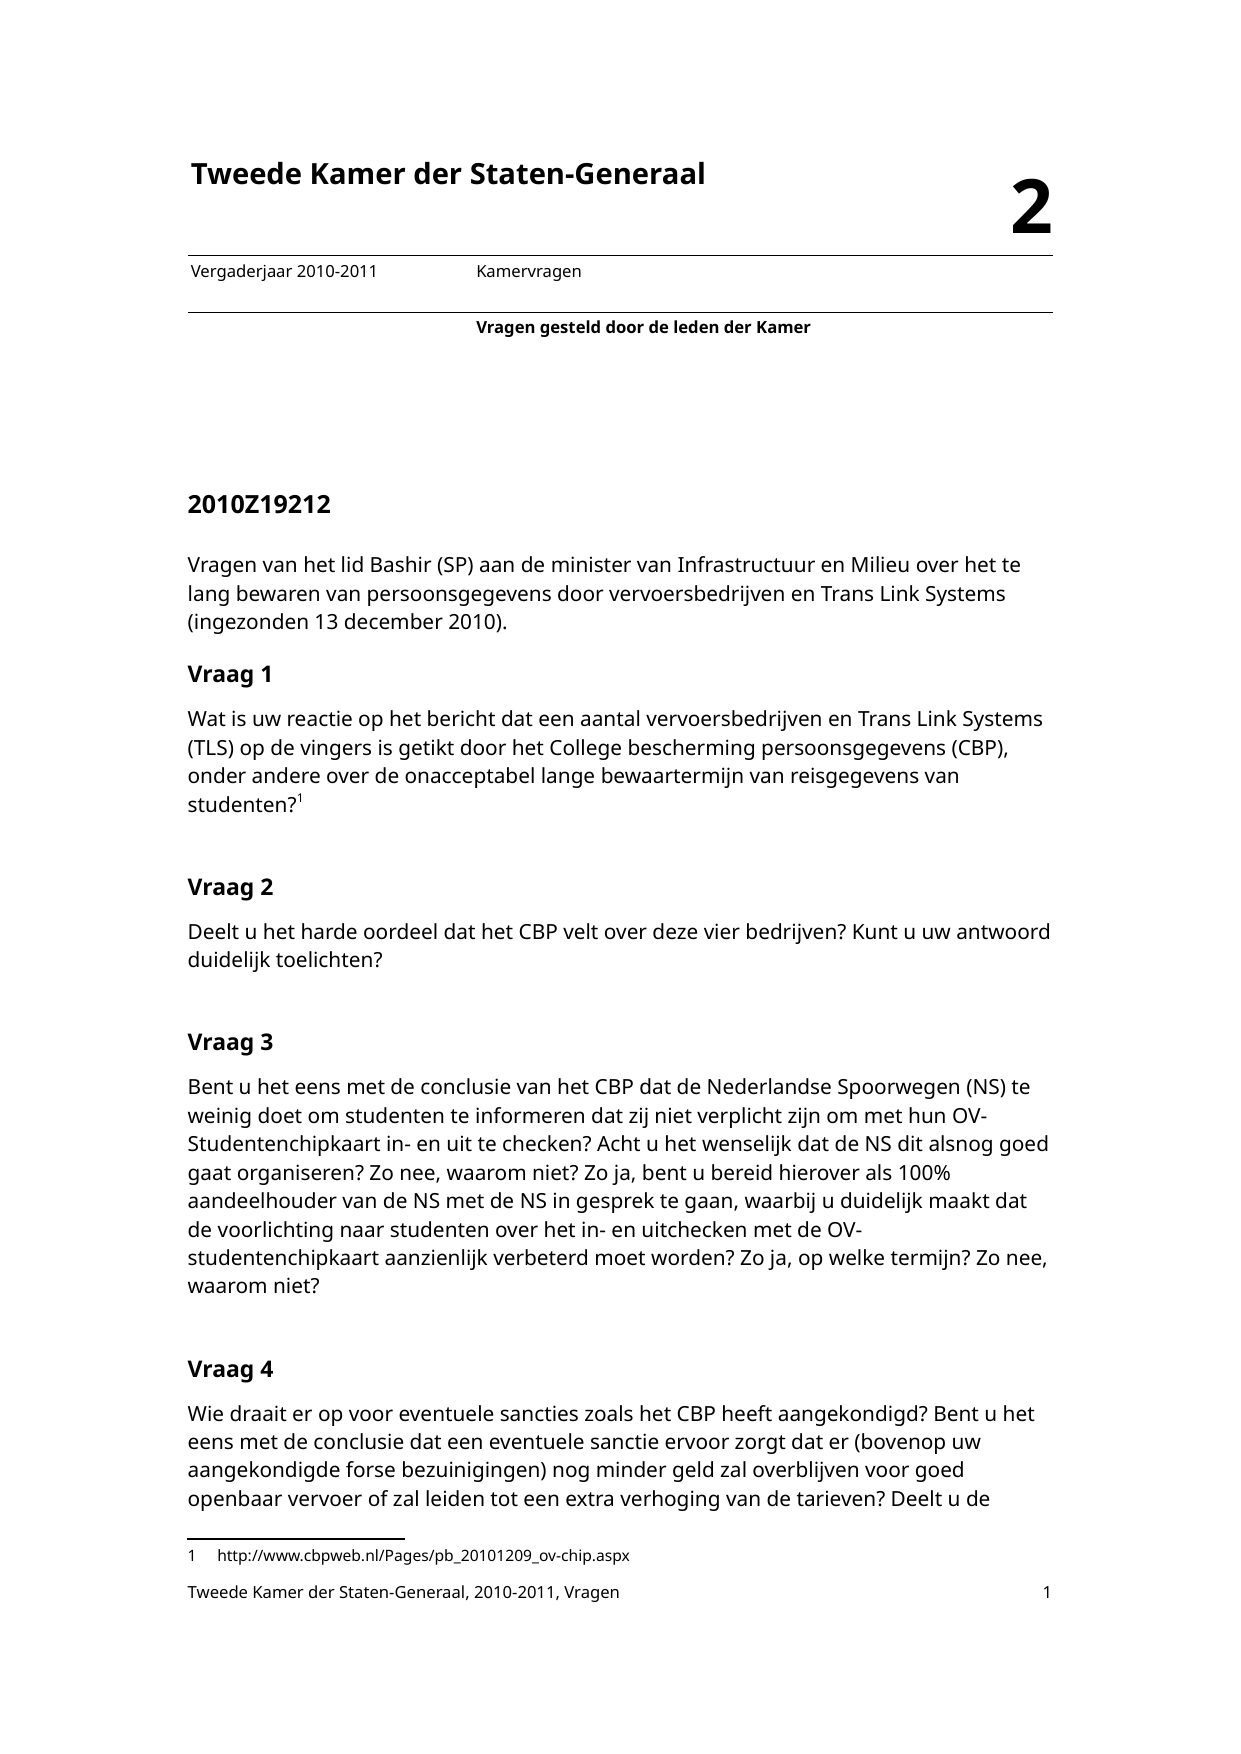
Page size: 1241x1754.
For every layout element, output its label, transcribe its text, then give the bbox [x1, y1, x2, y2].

table_cell Kamervragen [473, 256, 1053, 312]
text Wie draait er op voor eventuele sancties zoals het CBP heeft aangekondigd? Bent u het eens met de conclusie dat een eventuele sanctie ervoor zorgt dat er (bovenop uw aangekondigde forse bezuinigingen) nog minder geld zal overblijven voor goed openbaar vervoer of zal leiden tot een extra verhoging van de tarieven? Deelt u de [187, 1399, 1053, 1512]
table_header Tweede Kamer der Staten-Generaal [188, 150, 879, 255]
table_header 2 [880, 150, 1053, 255]
subtitle Vraag 2 [187, 871, 1053, 902]
subtitle Vraag 3 [187, 1026, 1053, 1057]
text Deelt u het harde oordeel dat het CBP velt over deze vier bedrijven? Kunt u uw antwoord duidelijk toelichten? [187, 917, 1053, 974]
subtitle Vraag 1 [187, 658, 1053, 689]
text 2010Z19212 [187, 487, 1053, 521]
text Bent u het eens met de conclusie van het CBP dat de Nederlandse Spoorwegen (NS) te weinig doet om studenten te informeren dat zij niet verplicht zijn om met hun OV-Studentenchipkaart in- en uit te checken? Acht u het wenselijk dat de NS dit alsnog goed gaat organiseren? Zo nee, waarom niet? Zo ja, bent u bereid hierover als 100% aandeelhouder van de NS met de NS in gesprek te gaan, waarbij u duidelijk maakt dat de voorlichting naar studenten over het in- en uitchecken met de OV-studentenchipkaart aanzienlijk verbeterd moet worden? Zo ja, op welke termijn? Zo nee, waarom niet? [187, 1072, 1053, 1300]
subtitle Vraag 4 [187, 1352, 1053, 1384]
text http://www.cbpweb.nl/Pages/pb_20101209_ov-chip.aspx [187, 1538, 1053, 1566]
text Wat is uw reactie op het bericht dat een aantal vervoersbedrijven en Trans Link Systems (TLS) op de vingers is getikt door het College bescherming persoonsgegevens (CBP), onder andere over de onacceptabel lange bewaartermijn van reisgegevens van studenten? [187, 704, 1053, 818]
text Vragen van het lid Bashir (SP) aan de minister van Infrastructuur en Milieu over het te lang bewaren van persoonsgegevens door vervoersbedrijven en Trans Link Systems (ingezonden 13 december 2010). [187, 550, 1053, 636]
table_cell Vergaderjaar 2010-2011 [188, 256, 473, 312]
table_cell [188, 313, 473, 339]
table_cell Vragen gesteld door de leden der Kamer [473, 313, 1053, 339]
